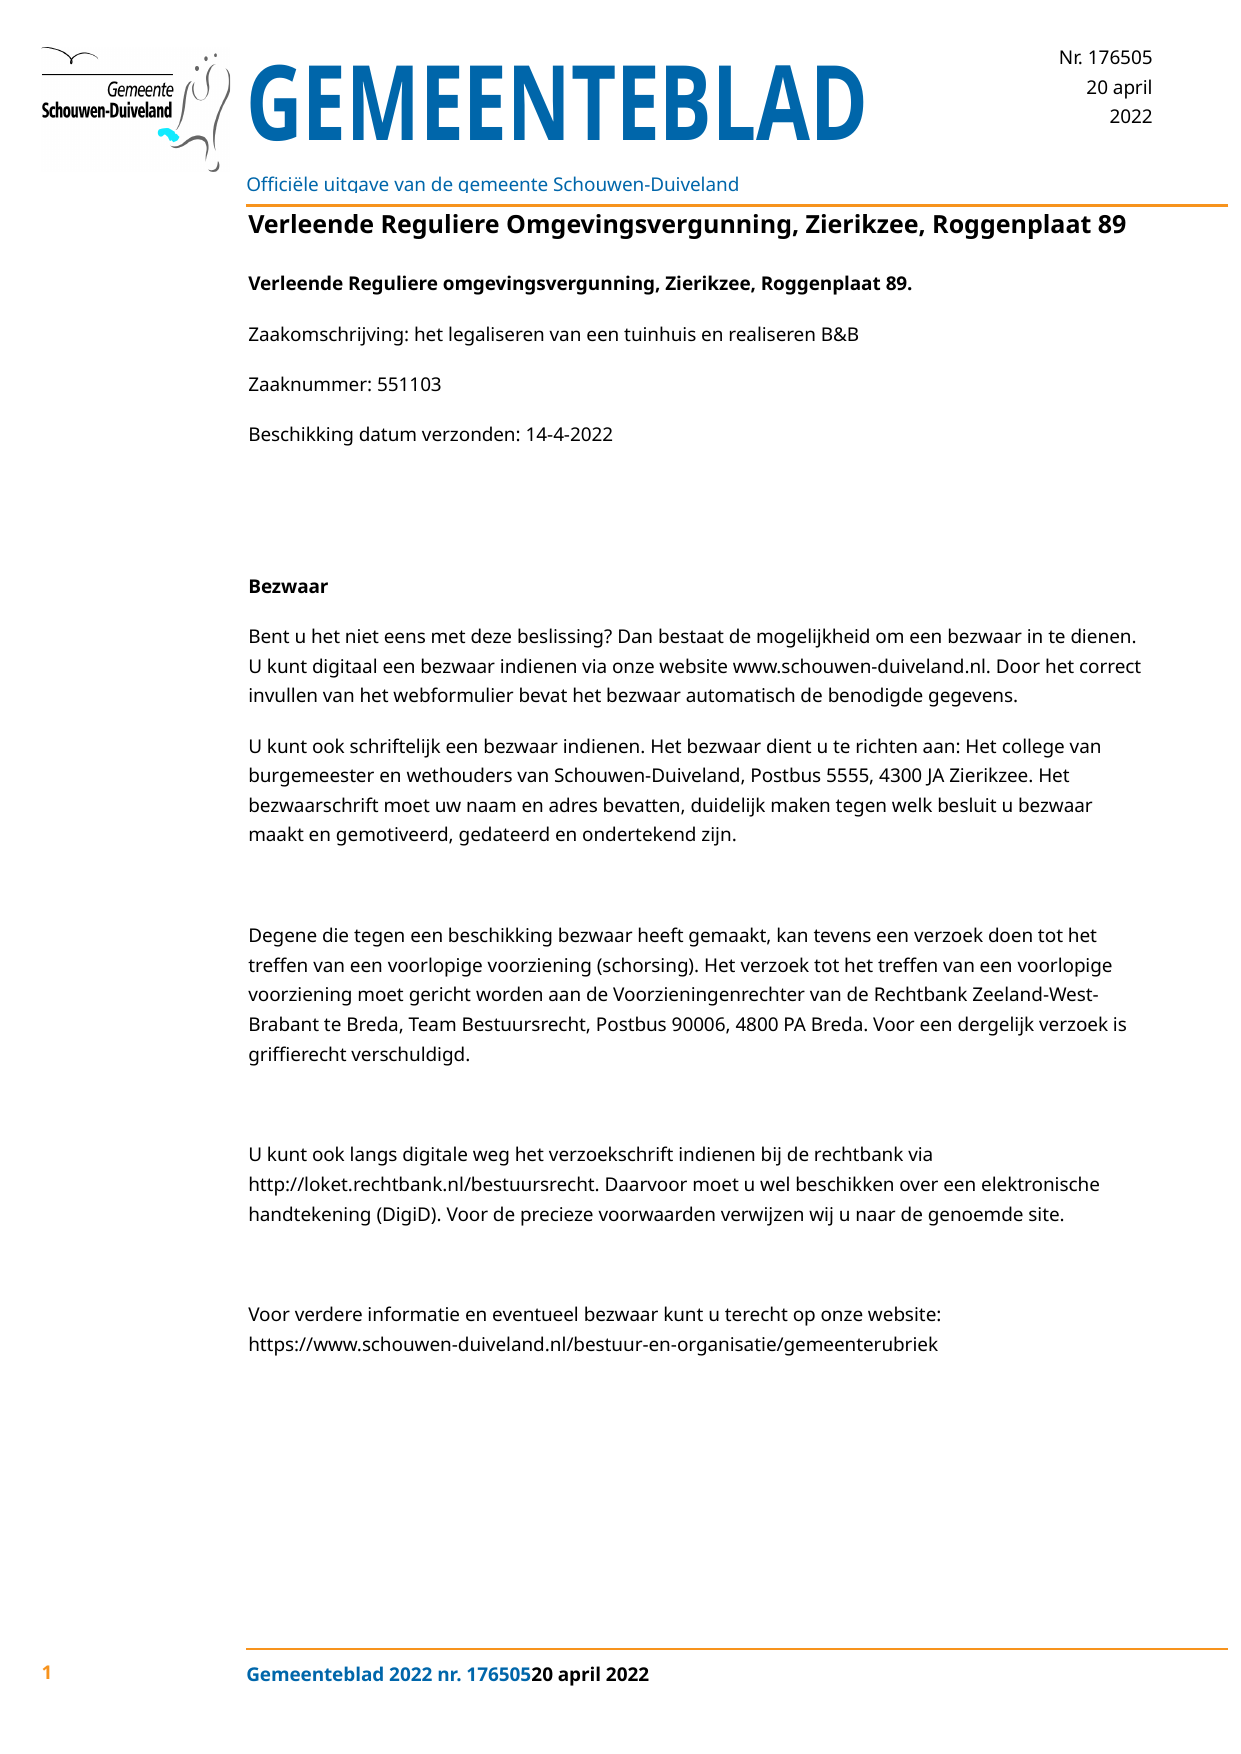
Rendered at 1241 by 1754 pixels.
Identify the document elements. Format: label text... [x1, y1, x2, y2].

text Beschikking datum verzonden: 14-4-2022 [248, 422, 1152, 447]
text Voor verdere informatie en eventueel bezwaar kunt u terecht op onze website: https://www.schouwen-duiveland.nl/bestuur-en-organisatie/gemeenterubriek [248, 1302, 1152, 1357]
text U kunt ook schriftelijk een bezwaar indienen. Het bezwaar dient u te richten aan: Het college van burgemeester en wethouders van Schouwen-Duiveland, Postbus 5555, 4300 JA Zierikzee. Het bezwaarschrift moet uw naam en adres bevatten, duidelijk maken tegen welk besluit u bezwaar maakt en gemotiveerd, gedateerd en ondertekend zijn. [248, 733, 1152, 847]
picture [41, 47, 231, 172]
text Verleende Reguliere omgevingsvergunning, Zierikzee, Roggenplaat 89. [248, 270, 1152, 296]
text Bent u het niet eens met deze beslissing? Dan bestaat de mogelijkheid om een bezwaar in te dienen. U kunt digitaal een bezwaar indienen via onze website www.schouwen-duiveland.nl. Door het correct invullen van het webformulier bevat het bezwaar automatisch de benodigde gegevens. [248, 623, 1152, 708]
text Zaakomschrijving: het legaliseren van een tuinhuis en realiseren B&B [248, 321, 1152, 346]
text Degene die tegen een beschikking bezwaar heeft gemaakt, kan tevens een verzoek doen tot het treffen van een voorlopige voorziening (schorsing). Het verzoek tot het treffen van een voorlopige voorziening moet gericht worden aan de Voorzieningenrechter van de Rechtbank Zeeland-West-Brabant te Breda, Team Bestuursrecht, Postbus 90006, 4800 PA Breda. Voor een dergelijk verzoek is griffierecht verschuldigd. [248, 922, 1152, 1066]
text Verleende Reguliere Omgevingsvergunning, Zierikzee, Roggenplaat 89 [248, 207, 1152, 241]
text U kunt ook langs digitale weg het verzoekschrift indienen bij de rechtbank via http://loket.rechtbank.nl/bestuursrecht. Daarvoor moet u wel beschikken over een elektronische handtekening (DigiD). Voor de precieze voorwaarden verwijzen wij u naar de genoemde site. [248, 1142, 1152, 1226]
text Bezwaar [248, 573, 1152, 598]
text Zaaknummer: 551103 [248, 371, 1152, 397]
